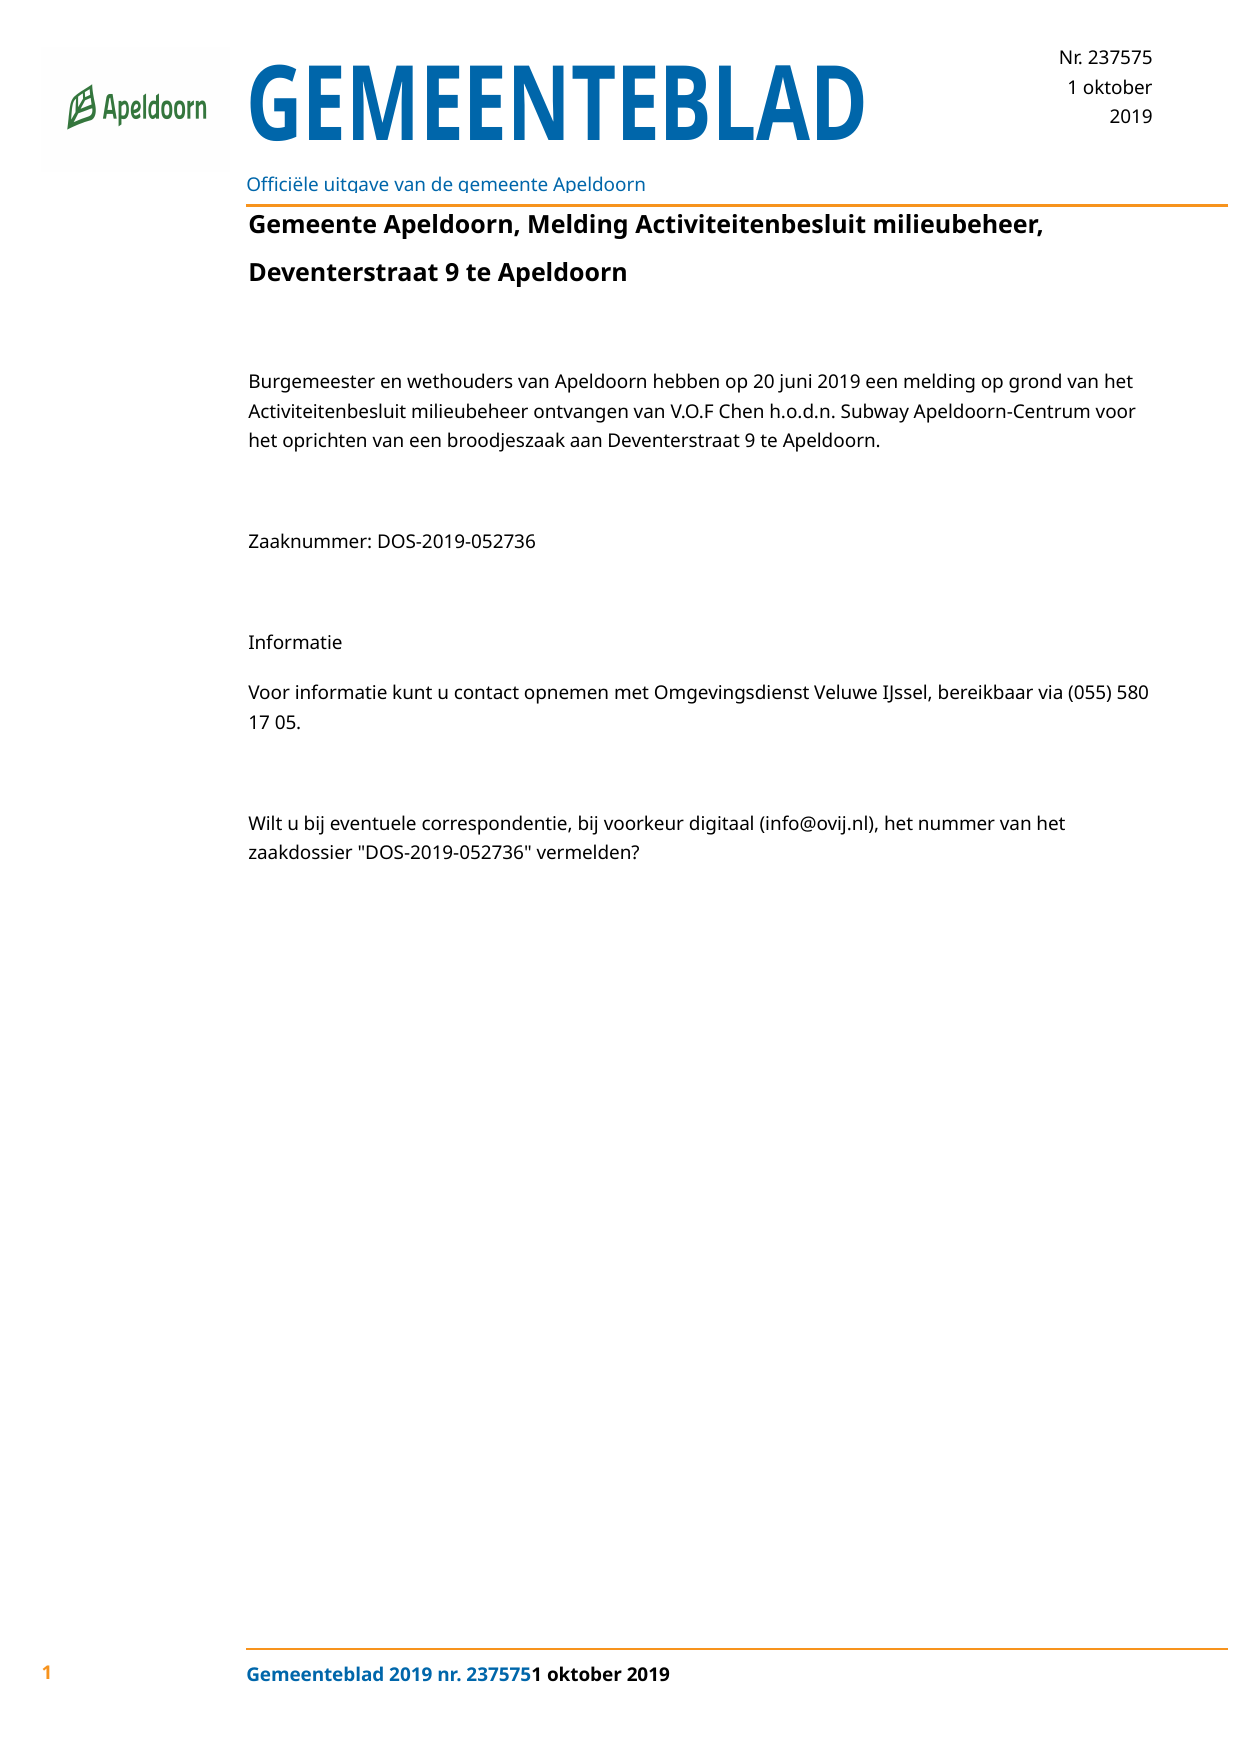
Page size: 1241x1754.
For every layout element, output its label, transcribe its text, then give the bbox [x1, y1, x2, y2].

text Informatie [248, 629, 1152, 655]
text Wilt u bij eventuele correspondentie, bij voorkeur digitaal (info@ovij.nl), het nummer van het zaakdossier "DOS-2019-052736" vermelden? [248, 810, 1152, 865]
text Gemeente Apeldoorn, Melding Activiteitenbesluit milieubeheer, Deventerstraat 9 te Apeldoorn [248, 207, 1152, 288]
picture [41, 47, 231, 172]
text Zaaknummer: DOS-2019-052736 [248, 528, 1152, 554]
text Voor informatie kunt u contact opnemen met Omgevingsdienst Veluwe IJssel, bereikbaar via (055) 580 17 05. [248, 679, 1152, 735]
text Burgemeester en wethouders van Apeldoorn hebben op 20 juni 2019 een melding op grond van het Activiteitenbesluit milieubeheer ontvangen van V.O.F Chen h.o.d.n. Subway Apeldoorn-Centrum voor het oprichten van een broodjeszaak aan Deventerstraat 9 te Apeldoorn. [248, 368, 1152, 453]
